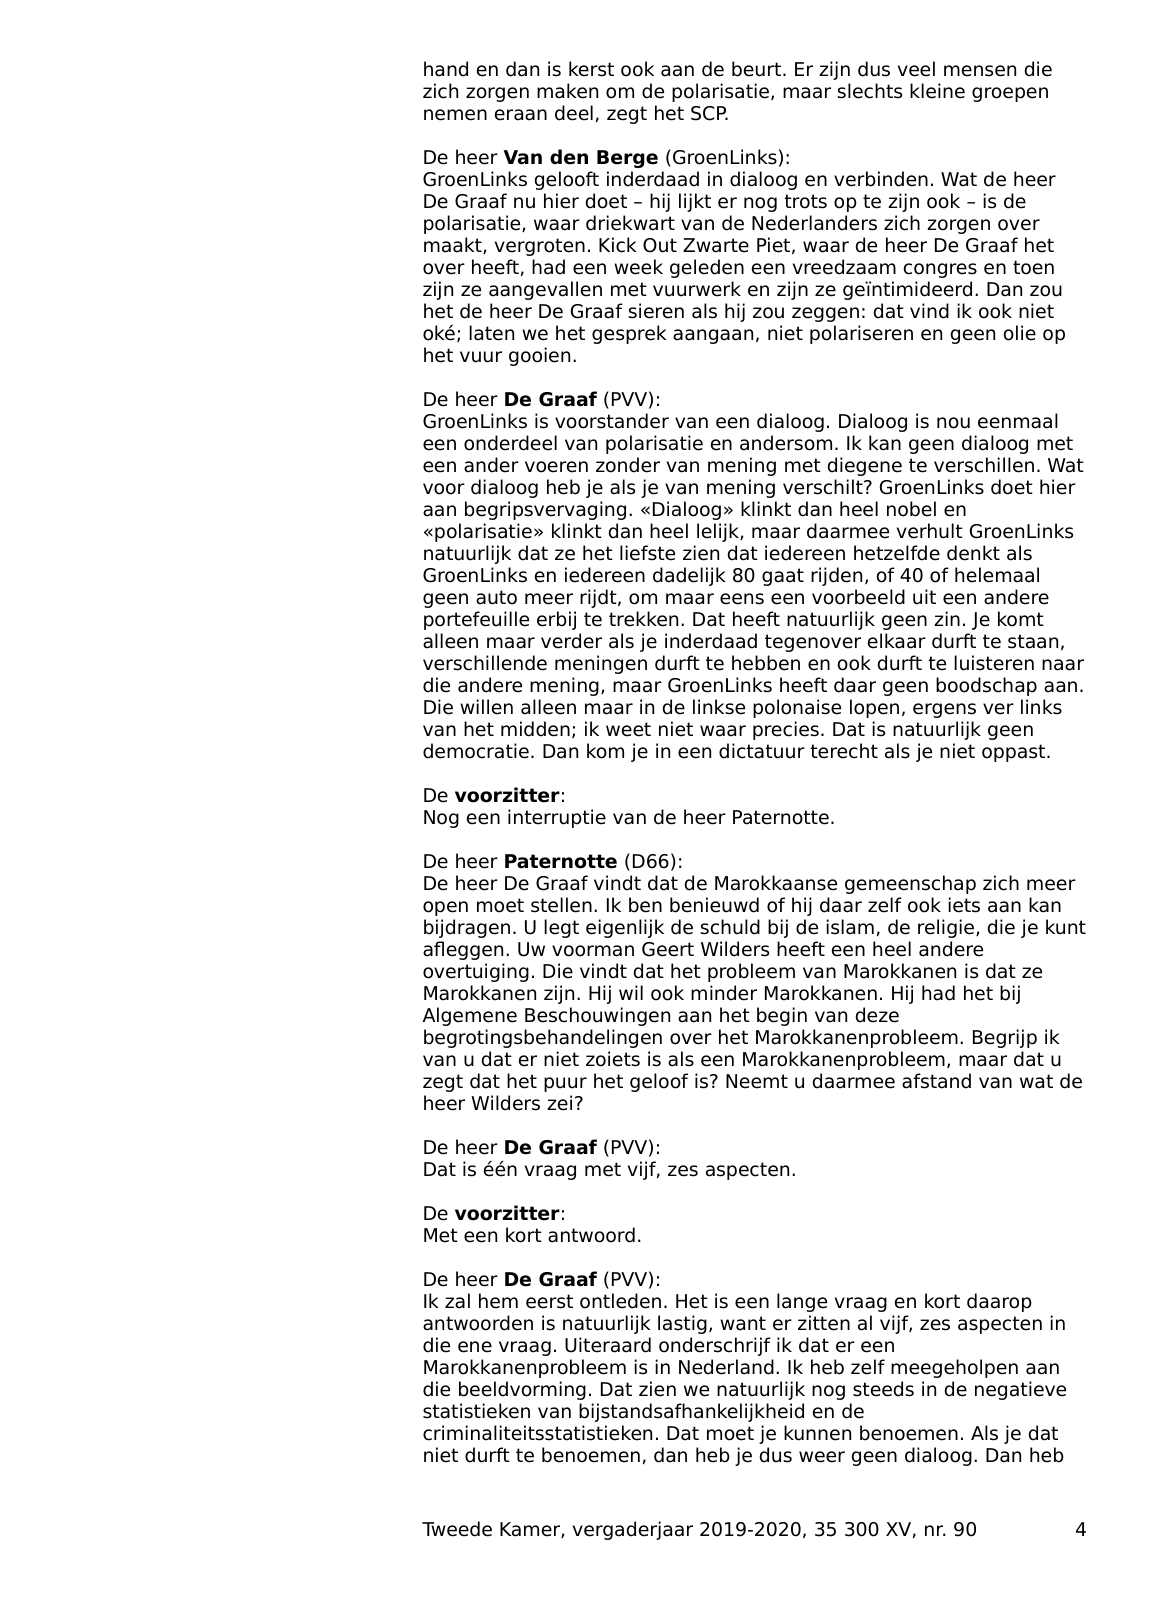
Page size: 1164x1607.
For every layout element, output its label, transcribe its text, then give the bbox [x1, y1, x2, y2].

text hand en dan is kerst ook aan de beurt. Er zijn dus veel mensen die zich zorgen maken om de polarisatie, maar slechts kleine groepen nemen eraan deel, zegt het SCP. [422, 59, 1087, 125]
text Nog een interruptie van de heer Paternotte. [422, 807, 1087, 829]
text De heer De Graaf (PVV): [422, 1137, 1087, 1159]
text Dat is één vraag met vijf, zes aspecten. [422, 1159, 1087, 1181]
text De voorzitter: [422, 1203, 1087, 1225]
text De heer Paternotte (D66): [422, 851, 1087, 873]
text Ik zal hem eerst ontleden. Het is een lange vraag en kort daarop antwoorden is natuurlijk lastig, want er zitten al vijf, zes aspecten in die ene vraag. Uiteraard onderschrijf ik dat er een Marokkanenprobleem is in Nederland. Ik heb zelf meegeholpen aan die beeldvorming. Dat zien we natuurlijk nog steeds in de negatieve statistieken van bijstandsafhankelijkheid en de criminaliteitsstatistieken. Dat moet je kunnen benoemen. Als je dat niet durft te benoemen, dan heb je dus weer geen dialoog. Dan heb [422, 1291, 1087, 1467]
text De heer De Graaf (PVV): [422, 389, 1087, 411]
text GroenLinks is voorstander van een dialoog. Dialoog is nou eenmaal een onderdeel van polarisatie en andersom. Ik kan geen dialoog met een ander voeren zonder van mening met diegene te verschillen. Wat voor dialoog heb je als je van mening verschilt? GroenLinks doet hier aan begripsvervaging. «Dialoog» klinkt dan heel nobel en «polarisatie» klinkt dan heel lelijk, maar daarmee verhult GroenLinks natuurlijk dat ze het liefste zien dat iedereen hetzelfde denkt als GroenLinks en iedereen dadelijk 80 gaat rijden, of 40 of helemaal geen auto meer rijdt, om maar eens een voorbeeld uit een andere portefeuille erbij te trekken. Dat heeft natuurlijk geen zin. Je komt alleen maar verder als je inderdaad tegenover elkaar durft te staan, verschillende meningen durft te hebben en ook durft te luisteren naar die andere mening, maar GroenLinks heeft daar geen boodschap aan. Die willen alleen maar in de linkse polonaise lopen, ergens ver links van het midden; ik weet niet waar precies. Dat is natuurlijk geen democratie. Dan kom je in een dictatuur terecht als je niet oppast. [422, 411, 1087, 763]
text Met een kort antwoord. [422, 1225, 1087, 1247]
text De voorzitter: [422, 785, 1087, 807]
text GroenLinks gelooft inderdaad in dialoog en verbinden. Wat de heer De Graaf nu hier doet – hij lijkt er nog trots op te zijn ook – is de polarisatie, waar driekwart van de Nederlanders zich zorgen over maakt, vergroten. Kick Out Zwarte Piet, waar de heer De Graaf het over heeft, had een week geleden een vreedzaam congres en toen zijn ze aangevallen met vuurwerk en zijn ze geïntimideerd. Dan zou het de heer De Graaf sieren als hij zou zeggen: dat vind ik ook niet oké; laten we het gesprek aangaan, niet polariseren en geen olie op het vuur gooien. [422, 169, 1087, 367]
text De heer Van den Berge (GroenLinks): [422, 147, 1087, 169]
text De heer De Graaf (PVV): [422, 1269, 1087, 1291]
text De heer De Graaf vindt dat de Marokkaanse gemeenschap zich meer open moet stellen. Ik ben benieuwd of hij daar zelf ook iets aan kan bijdragen. U legt eigenlijk de schuld bij de islam, de religie, die je kunt afleggen. Uw voorman Geert Wilders heeft een heel andere overtuiging. Die vindt dat het probleem van Marokkanen is dat ze Marokkanen zijn. Hij wil ook minder Marokkanen. Hij had het bij Algemene Beschouwingen aan het begin van deze begrotingsbehandelingen over het Marokkanenprobleem. Begrijp ik van u dat er niet zoiets is als een Marokkanenprobleem, maar dat u zegt dat het puur het geloof is? Neemt u daarmee afstand van wat de heer Wilders zei? [422, 873, 1087, 1115]
